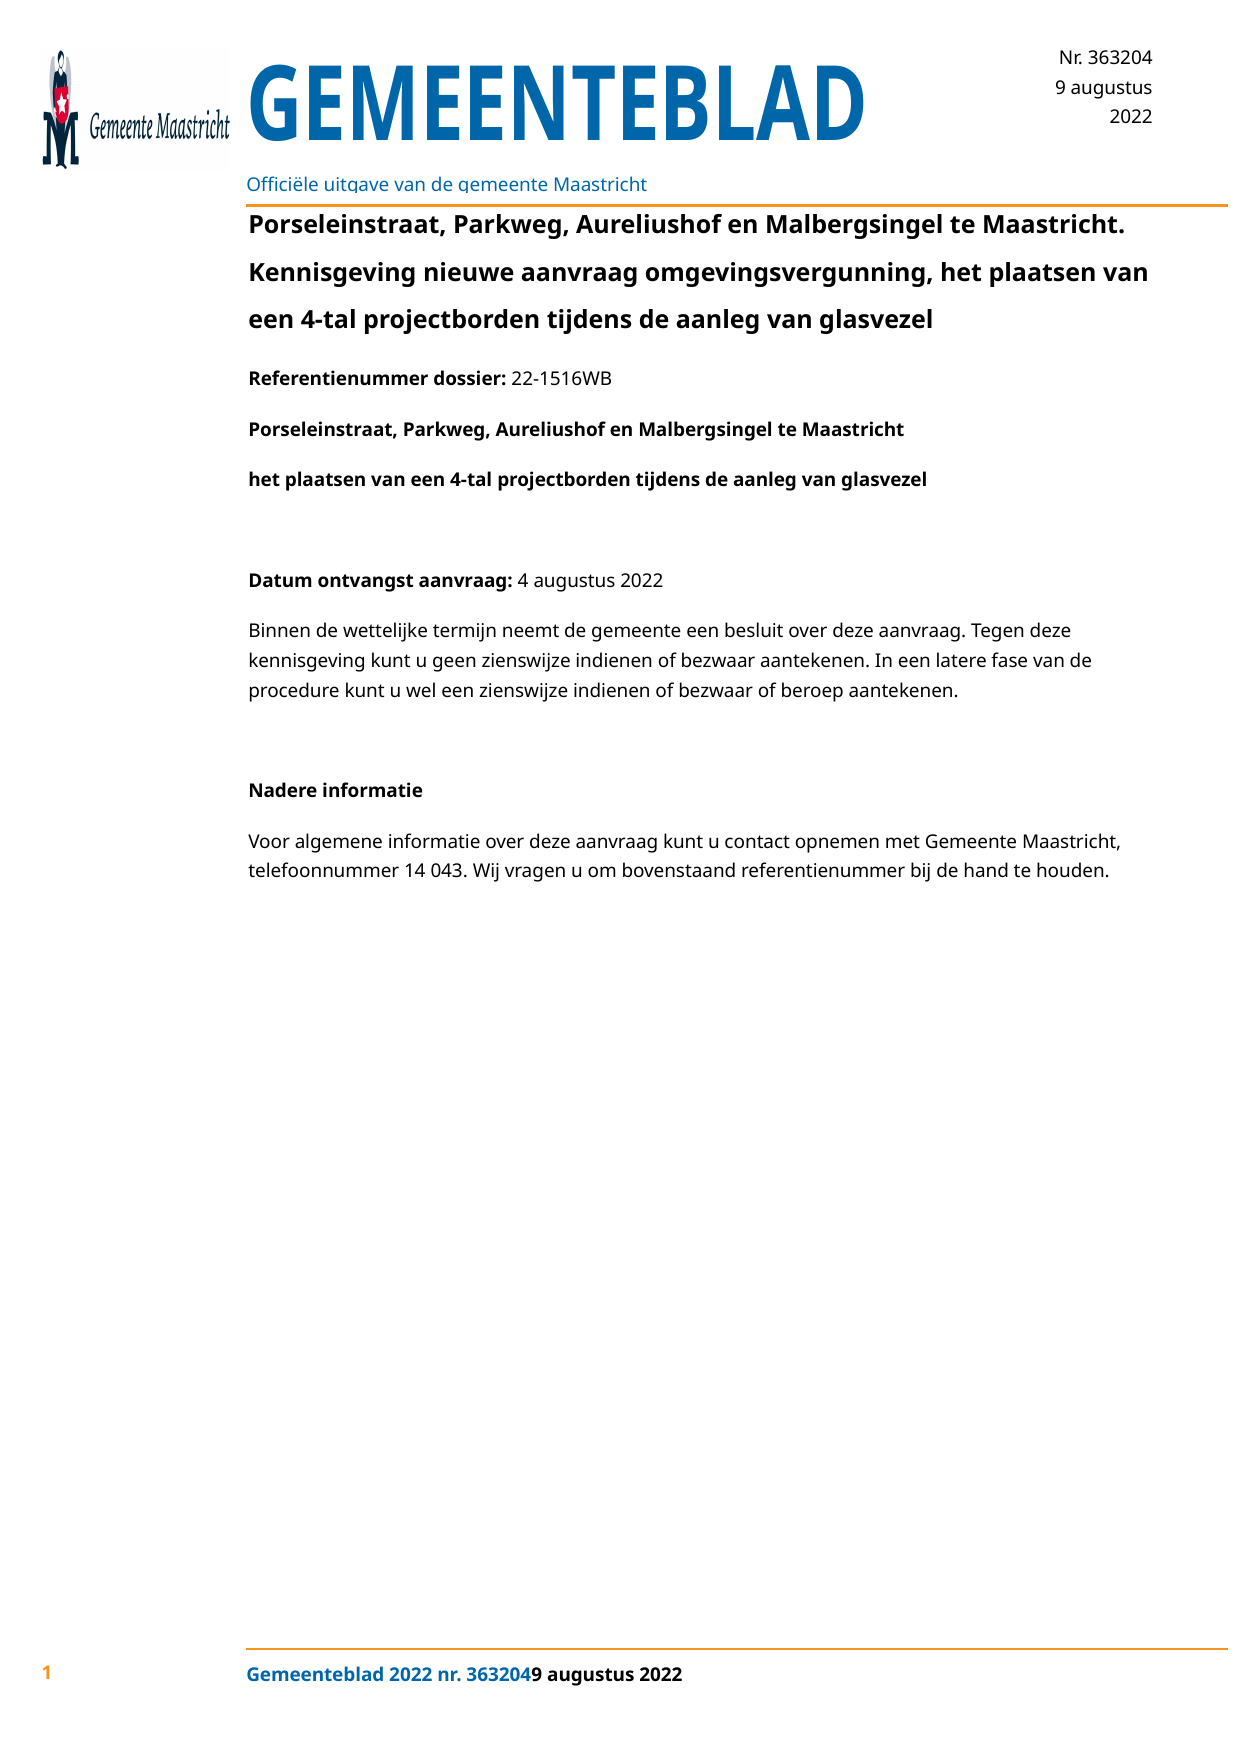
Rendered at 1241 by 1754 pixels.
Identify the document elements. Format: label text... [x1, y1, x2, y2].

text Binnen de wettelijke termijn neemt de gemeente een besluit over deze aanvraag. Tegen deze kennisgeving kunt u geen zienswijze indienen of bezwaar aantekenen. In een latere fase van de procedure kunt u wel een zienswijze indienen of bezwaar of beroep aantekenen. [248, 618, 1152, 702]
picture [41, 47, 231, 172]
text Datum ontvangst aanvraag: 4 augustus 2022 [248, 567, 1152, 593]
text het plaatsen van een 4-tal projectborden tijdens de aanleg van glasvezel [248, 466, 1152, 492]
text Porseleinstraat, Parkweg, Aureliushof en Malbergsingel te Maastricht [248, 416, 1152, 442]
text Voor algemene informatie over deze aanvraag kunt u contact opnemen met Gemeente Maastricht, telefoonnummer 14 043. Wij vragen u om bovenstaand referentienummer bij de hand te houden. [248, 828, 1152, 883]
text Porseleinstraat, Parkweg, Aureliushof en Malbergsingel te Maastricht. Kennisgeving nieuwe aanvraag omgevingsvergunning, het plaatsen van een 4-tal projectborden tijdens de aanleg van glasvezel [248, 207, 1152, 336]
text Referentienummer dossier: 22-1516WB [248, 366, 1152, 391]
text Nadere informatie [248, 778, 1152, 803]
